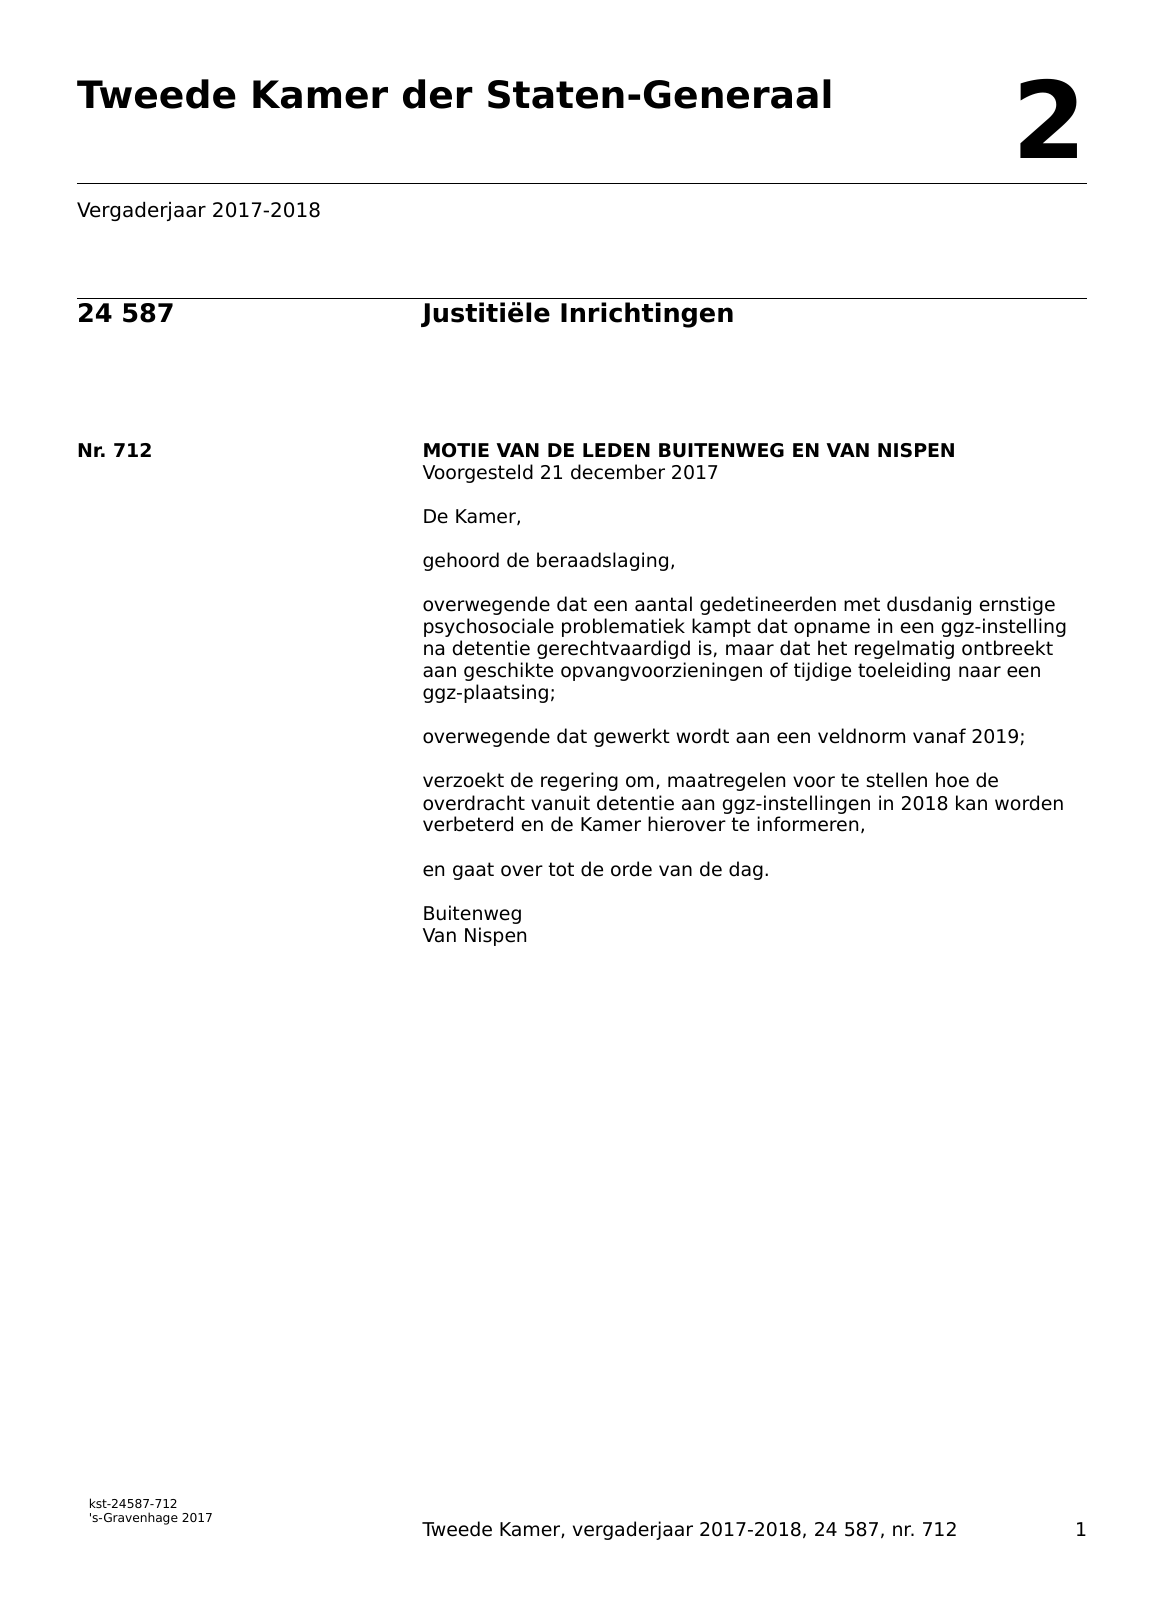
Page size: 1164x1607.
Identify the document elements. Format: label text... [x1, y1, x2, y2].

text en gaat over tot de orde van de dag. [422, 858, 1087, 881]
text Voorgesteld 21 december 2017 [422, 462, 1087, 484]
table_cell Vergaderjaar 2017-2018 [77, 184, 1087, 298]
text De Kamer, [422, 506, 1087, 528]
text Buitenweg [422, 903, 1087, 925]
text overwegende dat gewerkt wordt aan een veldnorm vanaf 2019; [422, 726, 1087, 748]
text kst-24587-712 [88, 1497, 323, 1511]
subtitle 24 587 Justitiële Inrichtingen [77, 299, 1087, 329]
text Van Nispen [422, 925, 1087, 947]
subtitle Nr. 712 MOTIE VAN DE LEDEN BUITENWEG EN VAN NISPEN [77, 440, 1087, 462]
text 's-Gravenhage 2017 [88, 1511, 323, 1525]
text verzoekt de regering om, maatregelen voor te stellen hoe de overdracht vanuit detentie aan ggz-instellingen in 2018 kan worden verbeterd en de Kamer hierover te informeren, [422, 770, 1087, 836]
text gehoord de beraadslaging, [422, 550, 1087, 572]
text overwegende dat een aantal gedetineerden met dusdanig ernstige psychosociale problematiek kampt dat opname in een ggz-instelling na detentie gerechtvaardigd is, maar dat het regelmatig ontbreekt aan geschikte opvangvoorzieningen of tijdige toeleiding naar een ggz-plaatsing; [422, 594, 1087, 704]
table_header Tweede Kamer der Staten-Generaal [77, 59, 886, 183]
table_header 2 [886, 59, 1087, 183]
